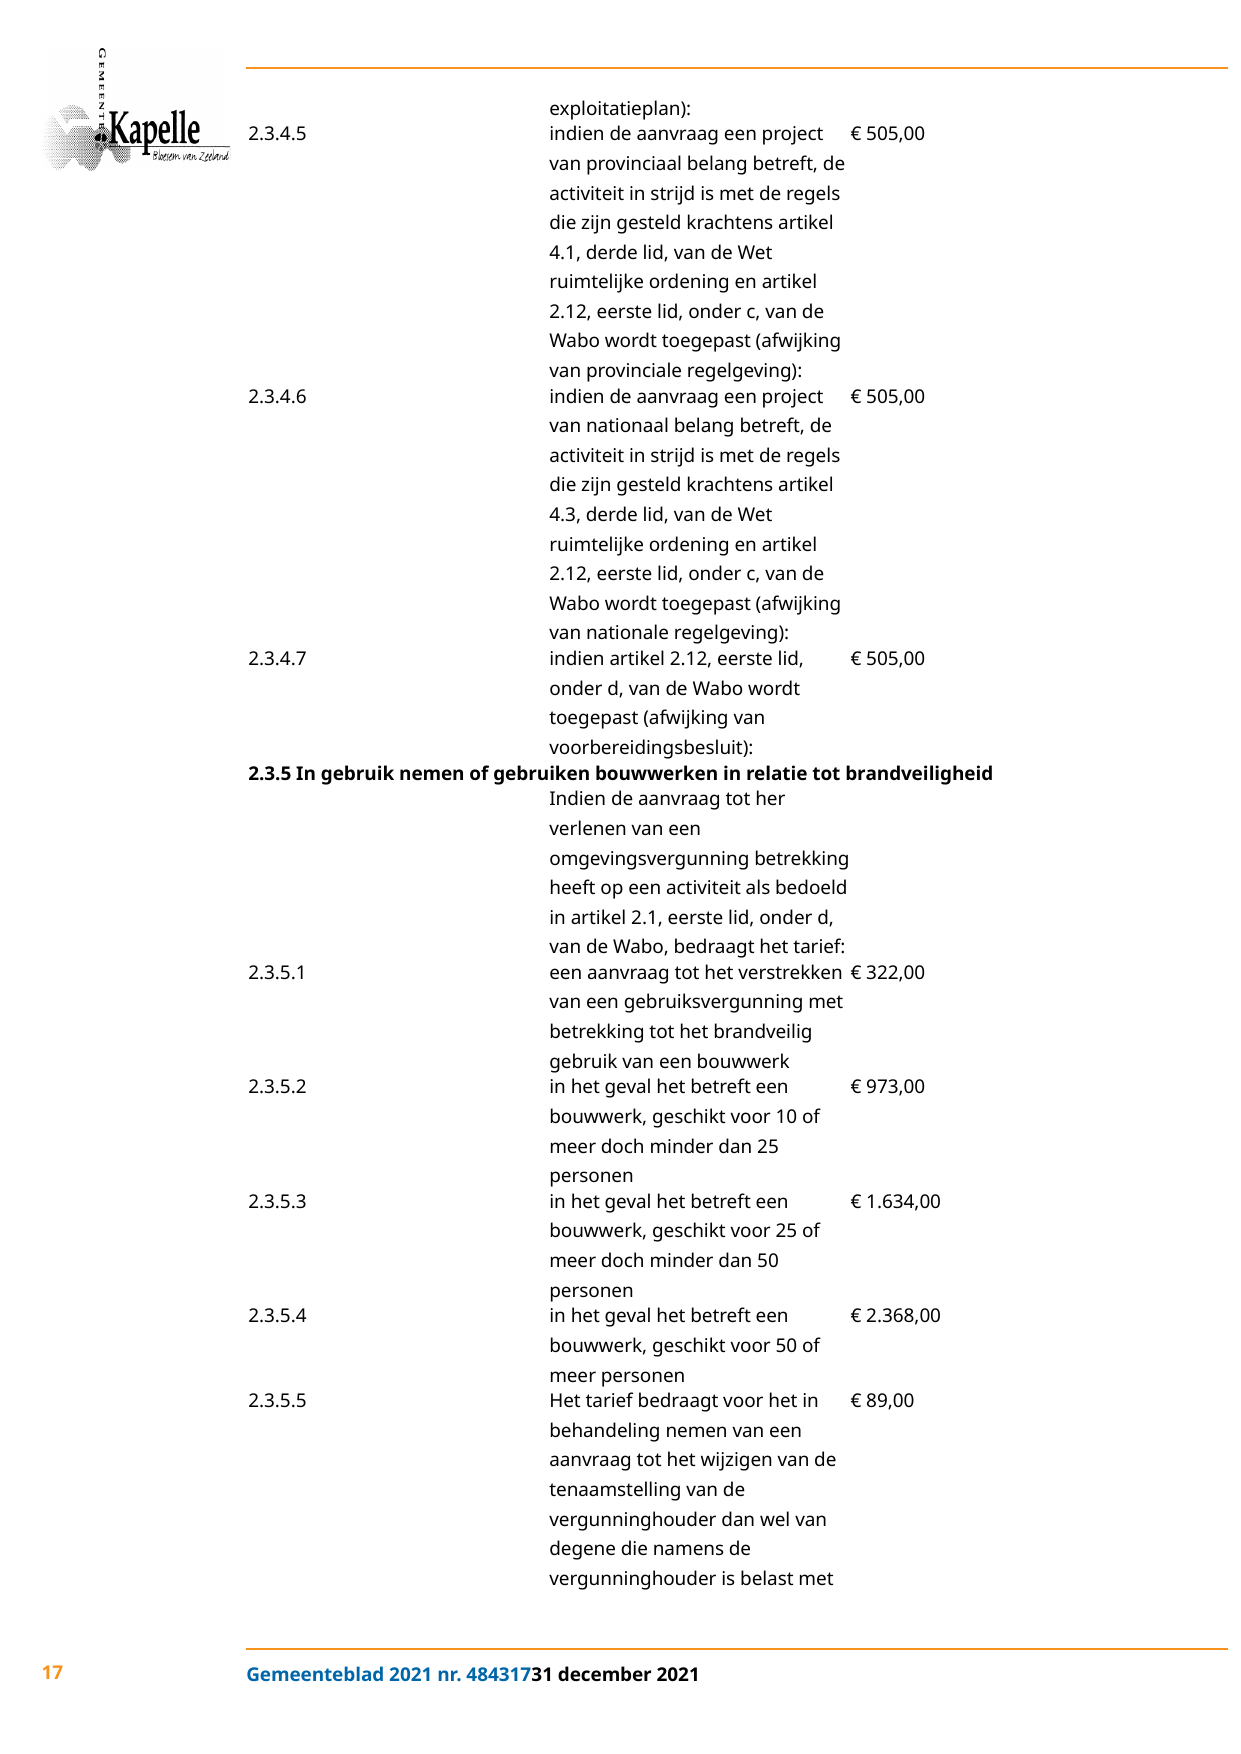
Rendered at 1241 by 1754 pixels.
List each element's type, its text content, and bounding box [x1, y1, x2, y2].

table_cell € 505,00 [850, 645, 1152, 760]
table_cell in het geval het betreft een bouwwerk, geschikt voor 50 of meer personen [549, 1303, 850, 1387]
table_cell € 1.634,00 [850, 1188, 1152, 1303]
table_cell [248, 95, 549, 121]
picture [41, 47, 231, 172]
table_cell 2.3.4.5 [248, 121, 549, 383]
table_cell € 89,00 [850, 1388, 1152, 1591]
table_cell Indien de aanvraag tot her verlenen van een omgevingsvergunning betrekking heeft op een activiteit als bedoeld in artikel 2.1, eerste lid, onder d, van de Wabo, bedraagt het tarief: [549, 786, 850, 959]
table_cell 2.3.5 In gebruik nemen of gebruiken bouwwerken in relatie tot brandveiligheid [248, 760, 1152, 786]
table_cell 2.3.5.1 [248, 959, 549, 1074]
table_cell Het tarief bedraagt voor het in behandeling nemen van een aanvraag tot het wijzigen van de tenaamstelling van de vergunninghouder dan wel van degene die namens de vergunninghouder is belast met [549, 1388, 850, 1591]
table_cell in het geval het betreft een bouwwerk, geschikt voor 10 of meer doch minder dan 25 personen [549, 1074, 850, 1188]
table_cell indien de aanvraag een project van provinciaal belang betreft, de activiteit in strijd is met de regels die zijn gesteld krachtens artikel 4.1, derde lid, van de Wet ruimtelijke ordening en artikel 2.12, eerste lid, onder c, van de Wabo wordt toegepast (afwijking van provinciale regelgeving): [549, 121, 850, 383]
table_cell [248, 786, 549, 959]
table_cell in het geval het betreft een bouwwerk, geschikt voor 25 of meer doch minder dan 50 personen [549, 1188, 850, 1303]
table_cell 2.3.4.6 [248, 383, 549, 645]
table_cell [850, 786, 1152, 959]
table_cell 2.3.5.3 [248, 1188, 549, 1303]
table_cell indien de aanvraag een project van nationaal belang betreft, de activiteit in strijd is met de regels die zijn gesteld krachtens artikel 4.3, derde lid, van de Wet ruimtelijke ordening en artikel 2.12, eerste lid, onder c, van de Wabo wordt toegepast (afwijking van nationale regelgeving): [549, 383, 850, 645]
table_cell een aanvraag tot het verstrekken van een gebruiksvergunning met betrekking tot het brandveilig gebruik van een bouwwerk [549, 959, 850, 1074]
table_cell € 505,00 [850, 121, 1152, 383]
table_cell exploitatieplan): [549, 95, 850, 121]
table_cell 2.3.5.5 [248, 1388, 549, 1591]
table_cell [850, 95, 1152, 121]
table_cell € 505,00 [850, 383, 1152, 645]
table_cell 2.3.4.7 [248, 645, 549, 760]
table_cell € 322,00 [850, 959, 1152, 1074]
table_cell 2.3.5.4 [248, 1303, 549, 1387]
table_cell 2.3.5.2 [248, 1074, 549, 1188]
table_cell € 2.368,00 [850, 1303, 1152, 1387]
table_cell indien artikel 2.12, eerste lid, onder d, van de Wabo wordt toegepast (afwijking van voorbereidingsbesluit): [549, 645, 850, 760]
table_cell € 973,00 [850, 1074, 1152, 1188]
